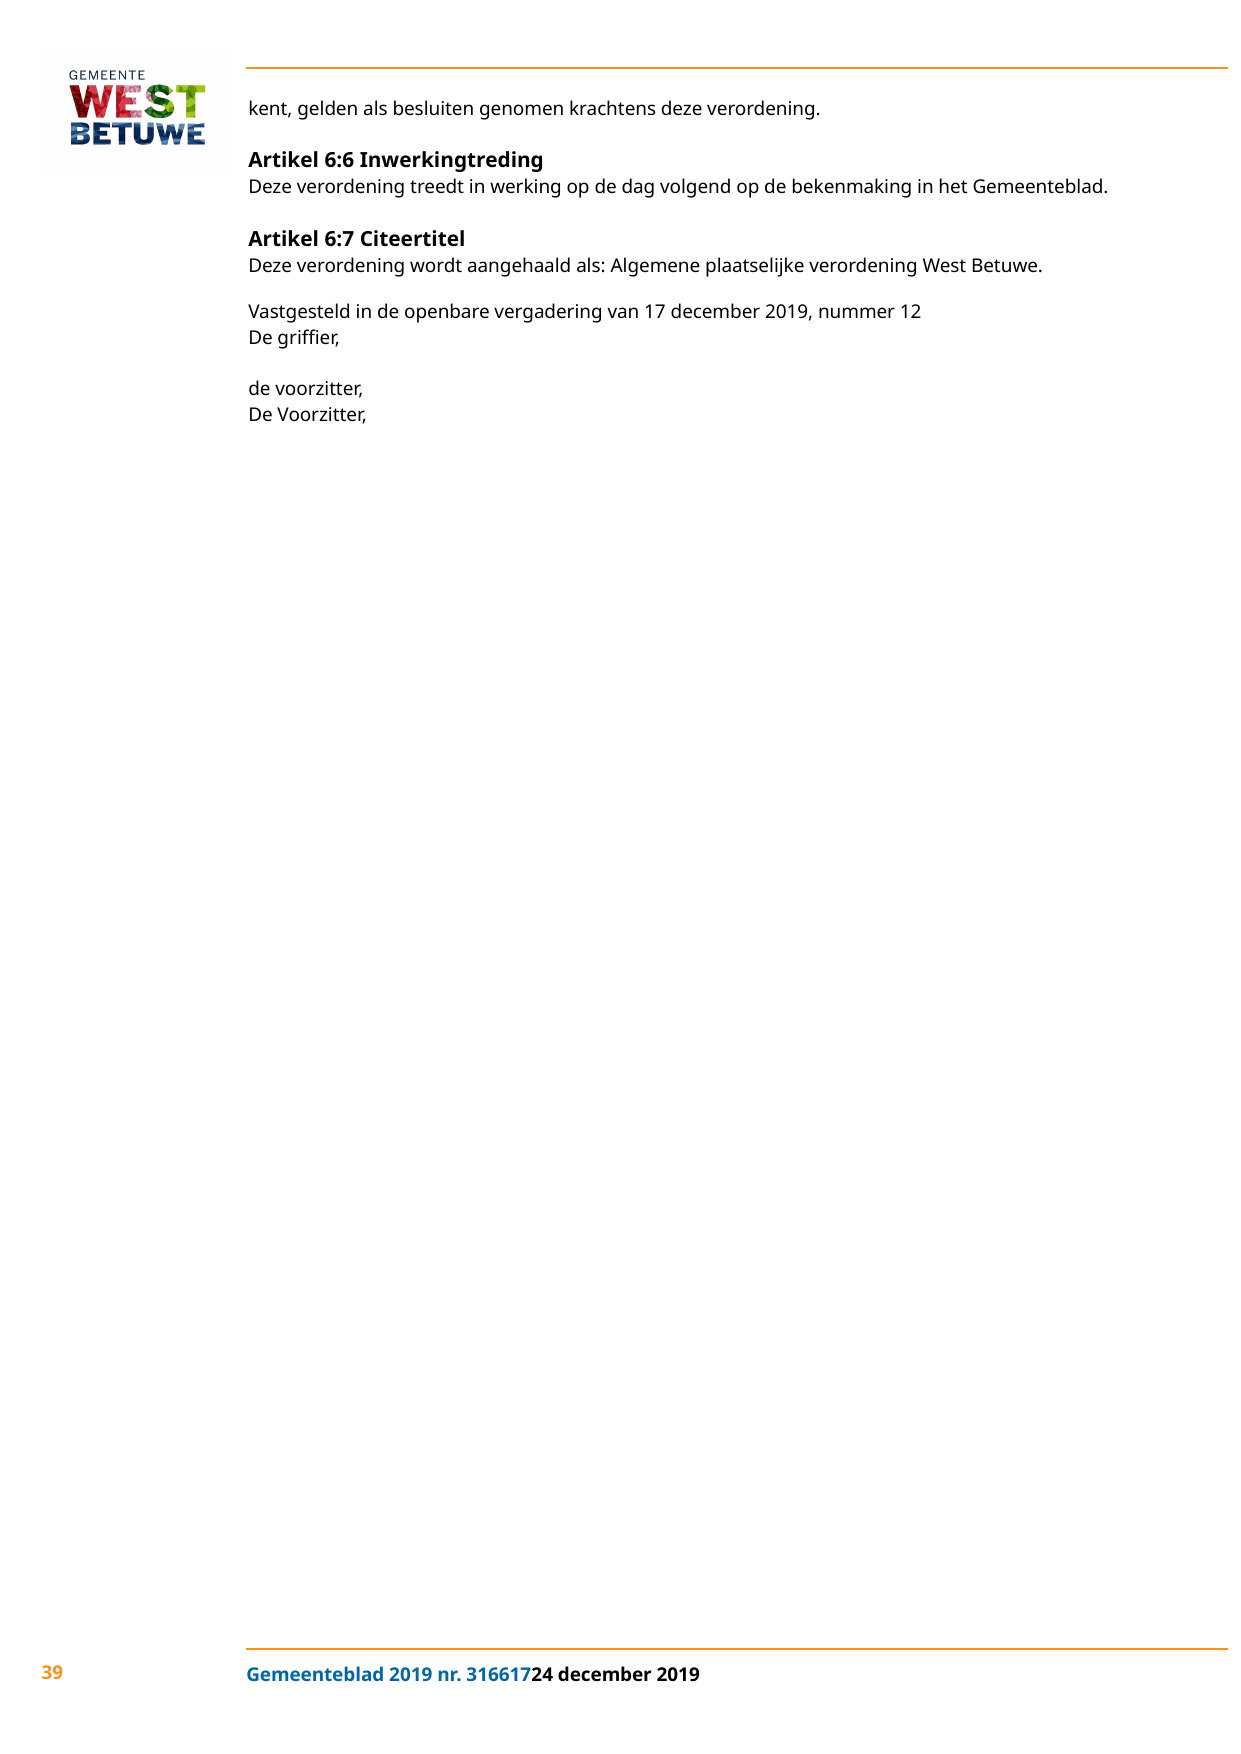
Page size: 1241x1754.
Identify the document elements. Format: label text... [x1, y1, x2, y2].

text Deze verordening treedt in werking op de dag volgend op de bekenmaking in het Gemeenteblad. [248, 174, 1152, 199]
text Artikel 6:7 Citeertitel [248, 224, 1152, 252]
text Vastgesteld in de openbare vergadering van 17 december 2019, nummer 12 [248, 298, 1152, 324]
picture [41, 47, 231, 172]
text De griffier, [248, 324, 1152, 349]
text de voorzitter, [248, 375, 1152, 401]
text kent, gelden als besluiten genomen krachtens deze verordening. [248, 95, 1152, 121]
text Artikel 6:6 Inwerkingtreding [248, 145, 1152, 174]
text De Voorzitter, [248, 401, 1152, 427]
text Deze verordening wordt aangehaald als: Algemene plaatselijke verordening West Betuwe. [248, 252, 1152, 278]
